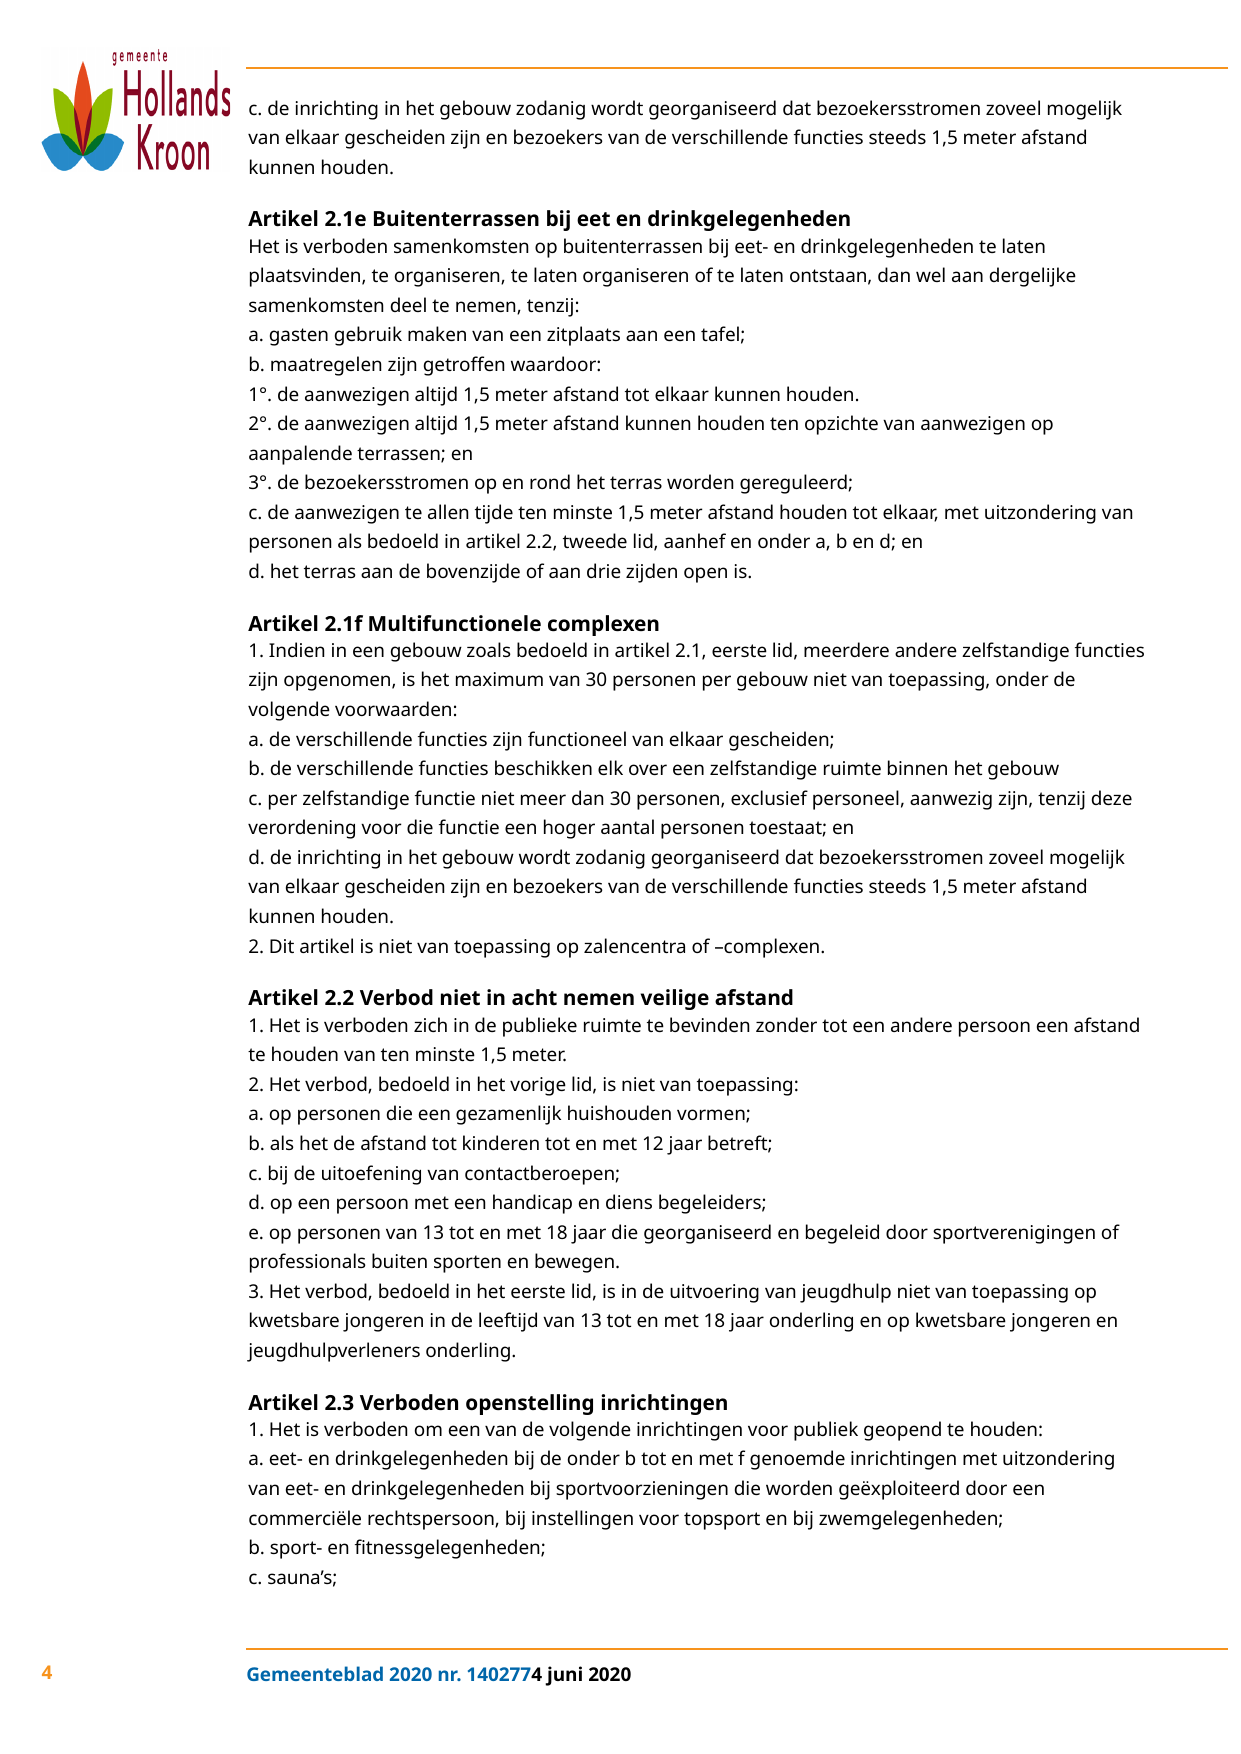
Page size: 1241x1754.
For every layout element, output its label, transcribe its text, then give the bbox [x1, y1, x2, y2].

text a. op personen die een gezamenlijk huishouden vormen; [248, 1101, 1152, 1126]
text d. het terras aan de bovenzijde of aan drie zijden open is. [248, 558, 1152, 584]
text 2°. de aanwezigen altijd 1,5 meter afstand kunnen houden ten opzichte van aanwezigen op aanpalende terrassen; en [248, 410, 1152, 466]
text c. per zelfstandige functie niet meer dan 30 personen, exclusief personeel, aanwezig zijn, tenzij deze verordening voor die functie een hoger aantal personen toestaat; en [248, 785, 1152, 840]
text e. op personen van 13 tot en met 18 jaar die georganiseerd en begeleid door sportverenigingen of professionals buiten sporten en bewegen. [248, 1219, 1152, 1274]
text d. de inrichting in het gebouw wordt zodanig georganiseerd dat bezoekersstromen zoveel mogelijk van elkaar gescheiden zijn en bezoekers van de verschillende functies steeds 1,5 meter afstand kunnen houden. [248, 844, 1152, 929]
text d. op een persoon met een handicap en diens begeleiders; [248, 1189, 1152, 1215]
text b. sport- en fitnessgelegenheden; [248, 1534, 1152, 1560]
text 3°. de bezoekersstromen op en rond het terras worden gereguleerd; [248, 469, 1152, 495]
text 3. Het verbod, bedoeld in het eerste lid, is in de uitvoering van jeugdhulp niet van toepassing op kwetsbare jongeren in de leeftijd van 13 tot en met 18 jaar onderling en op kwetsbare jongeren en jeugdhulpverleners onderling. [248, 1278, 1152, 1363]
text c. de inrichting in het gebouw zodanig wordt georganiseerd dat bezoekersstromen zoveel mogelijk van elkaar gescheiden zijn en bezoekers van de verschillende functies steeds 1,5 meter afstand kunnen houden. [248, 95, 1152, 180]
text Het is verboden samenkomsten op buitenterrassen bij eet- en drinkgelegenheden te laten plaatsvinden, te organiseren, te laten organiseren of te laten ontstaan, dan wel aan dergelijke samenkomsten deel te nemen, tenzij: [248, 233, 1152, 318]
text 1. Het is verboden om een van de volgende inrichtingen voor publiek geopend te houden: [248, 1416, 1152, 1442]
text 1. Het is verboden zich in de publieke ruimte te bevinden zonder tot een andere persoon een afstand te houden van ten minste 1,5 meter. [248, 1012, 1152, 1067]
text 2. Dit artikel is niet van toepassing op zalencentra of –complexen. [248, 933, 1152, 959]
text c. sauna’s; [248, 1564, 1152, 1590]
text Artikel 2.1f Multifunctionele complexen [248, 609, 1152, 637]
picture [41, 47, 231, 172]
text 1°. de aanwezigen altijd 1,5 meter afstand tot elkaar kunnen houden. [248, 381, 1152, 406]
text a. gasten gebruik maken van een zitplaats aan een tafel; [248, 322, 1152, 347]
text a. eet- en drinkgelegenheden bij de onder b tot en met f genoemde inrichtingen met uitzondering van eet- en drinkgelegenheden bij sportvoorzieningen die worden geëxploiteerd door een commerciële rechtspersoon, bij instellingen voor topsport en bij zwemgelegenheden; [248, 1446, 1152, 1531]
text a. de verschillende functies zijn functioneel van elkaar gescheiden; [248, 726, 1152, 752]
text 1. Indien in een gebouw zoals bedoeld in artikel 2.1, eerste lid, meerdere andere zelfstandige functies zijn opgenomen, is het maximum van 30 personen per gebouw niet van toepassing, onder de volgende voorwaarden: [248, 637, 1152, 722]
text b. maatregelen zijn getroffen waardoor: [248, 351, 1152, 377]
text b. de verschillende functies beschikken elk over een zelfstandige ruimte binnen het gebouw [248, 755, 1152, 781]
text Artikel 2.3 Verboden openstelling inrichtingen [248, 1388, 1152, 1416]
text b. als het de afstand tot kinderen tot en met 12 jaar betreft; [248, 1130, 1152, 1156]
text c. bij de uitoefening van contactberoepen; [248, 1160, 1152, 1185]
text 2. Het verbod, bedoeld in het vorige lid, is niet van toepassing: [248, 1071, 1152, 1097]
text Artikel 2.2 Verbod niet in acht nemen veilige afstand [248, 983, 1152, 1012]
text Artikel 2.1e Buitenterrassen bij eet en drinkgelegenheden [248, 204, 1152, 233]
text c. de aanwezigen te allen tijde ten minste 1,5 meter afstand houden tot elkaar, met uitzondering van personen als bedoeld in artikel 2.2, tweede lid, aanhef en onder a, b en d; en [248, 499, 1152, 554]
